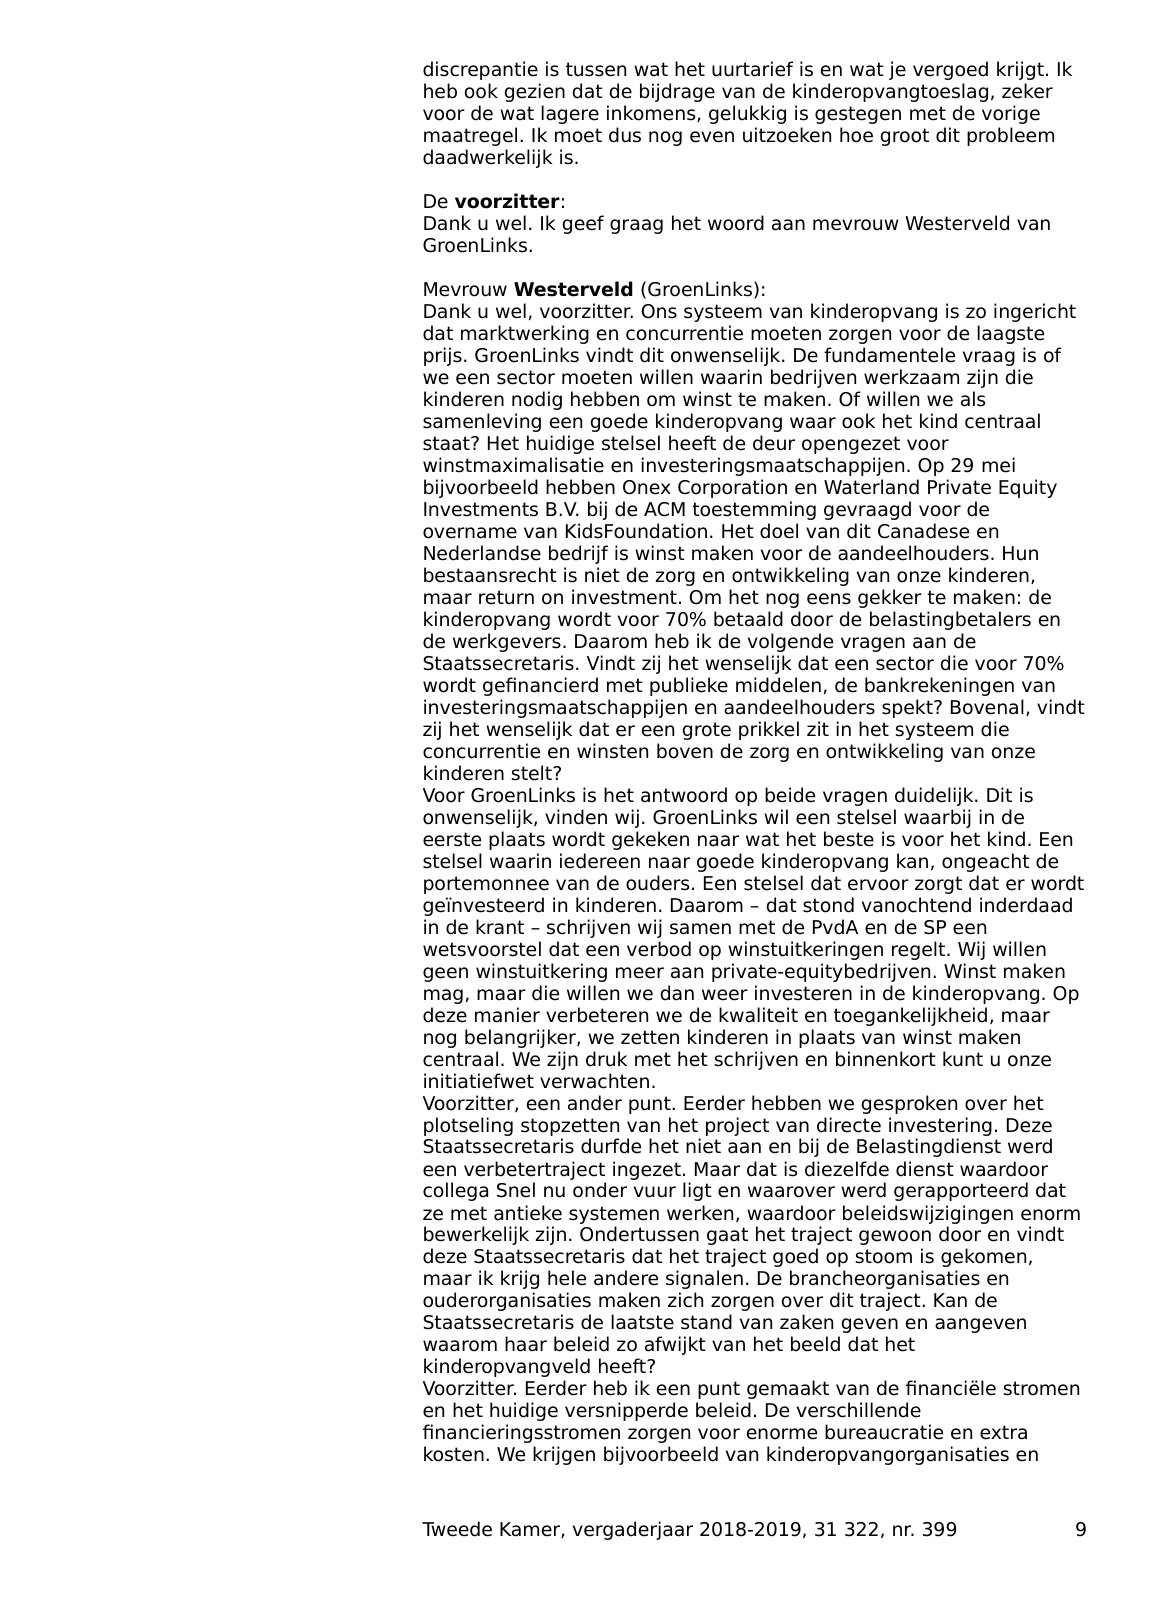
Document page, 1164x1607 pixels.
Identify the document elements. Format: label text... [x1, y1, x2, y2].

text Voorzitter, een ander punt. Eerder hebben we gesproken over het plotseling stopzetten van het project van directe investering. Deze Staatssecretaris durfde het niet aan en bij de Belastingdienst werd een verbetertraject ingezet. Maar dat is diezelfde dienst waardoor collega Snel nu onder vuur ligt en waarover werd gerapporteerd dat ze met antieke systemen werken, waardoor beleidswijzigingen enorm bewerkelijk zijn. Ondertussen gaat het traject gewoon door en vindt deze Staatssecretaris dat het traject goed op stoom is gekomen, maar ik krijg hele andere signalen. De brancheorganisaties en ouderorganisaties maken zich zorgen over dit traject. Kan de Staatssecretaris de laatste stand van zaken geven en aangeven waarom haar beleid zo afwijkt van het beeld dat het kinderopvangveld heeft? [422, 1092, 1087, 1378]
text Dank u wel, voorzitter. Ons systeem van kinderopvang is zo ingericht dat marktwerking en concurrentie moeten zorgen voor de laagste prijs. GroenLinks vindt dit onwenselijk. De fundamentele vraag is of we een sector moeten willen waarin bedrijven werkzaam zijn die kinderen nodig hebben om winst te maken. Of willen we als samenleving een goede kinderopvang waar ook het kind centraal staat? Het huidige stelsel heeft de deur opengezet voor winstmaximalisatie en investeringsmaatschappijen. Op 29 mei bijvoorbeeld hebben Onex Corporation en Waterland Private Equity Investments B.V. bij de ACM toestemming gevraagd voor de overname van KidsFoundation. Het doel van dit Canadese en Nederlandse bedrijf is winst maken voor de aandeelhouders. Hun bestaansrecht is niet de zorg en ontwikkeling van onze kinderen, maar return on investment. Om het nog eens gekker te maken: de kinderopvang wordt voor 70% betaald door de belastingbetalers en de werkgevers. Daarom heb ik de volgende vragen aan de Staatssecretaris. Vindt zij het wenselijk dat een sector die voor 70% wordt gefinancierd met publieke middelen, de bankrekeningen van investeringsmaatschappijen en aandeelhouders spekt? Bovenal, vindt zij het wenselijk dat er een grote prikkel zit in het systeem die concurrentie en winsten boven de zorg en ontwikkeling van onze kinderen stelt? [422, 301, 1087, 785]
text discrepantie is tussen wat het uurtarief is en wat je vergoed krijgt. Ik heb ook gezien dat de bijdrage van de kinderopvangtoeslag, zeker voor de wat lagere inkomens, gelukkig is gestegen met de vorige maatregel. Ik moet dus nog even uitzoeken hoe groot dit probleem daadwerkelijk is. [422, 59, 1087, 169]
text Dank u wel. Ik geef graag het woord aan mevrouw Westerveld van GroenLinks. [422, 213, 1087, 257]
text Mevrouw Westerveld (GroenLinks): [422, 279, 1087, 301]
text Voorzitter. Eerder heb ik een punt gemaakt van de financiële stromen en het huidige versnipperde beleid. De verschillende financieringsstromen zorgen voor enorme bureaucratie en extra kosten. We krijgen bijvoorbeeld van kinderopvangorganisaties en [422, 1378, 1087, 1466]
text De voorzitter: [422, 191, 1087, 213]
text Voor GroenLinks is het antwoord op beide vragen duidelijk. Dit is onwenselijk, vinden wij. GroenLinks wil een stelsel waarbij in de eerste plaats wordt gekeken naar wat het beste is voor het kind. Een stelsel waarin iedereen naar goede kinderopvang kan, ongeacht de portemonnee van de ouders. Een stelsel dat ervoor zorgt dat er wordt geïnvesteerd in kinderen. Daarom – dat stond vanochtend inderdaad in de krant – schrijven wij samen met de PvdA en de SP een wetsvoorstel dat een verbod op winstuitkeringen regelt. Wij willen geen winstuitkering meer aan private-equitybedrijven. Winst maken mag, maar die willen we dan weer investeren in de kinderopvang. Op deze manier verbeteren we de kwaliteit en toegankelijkheid, maar nog belangrijker, we zetten kinderen in plaats van winst maken centraal. We zijn druk met het schrijven en binnenkort kunt u onze initiatiefwet verwachten. [422, 785, 1087, 1092]
